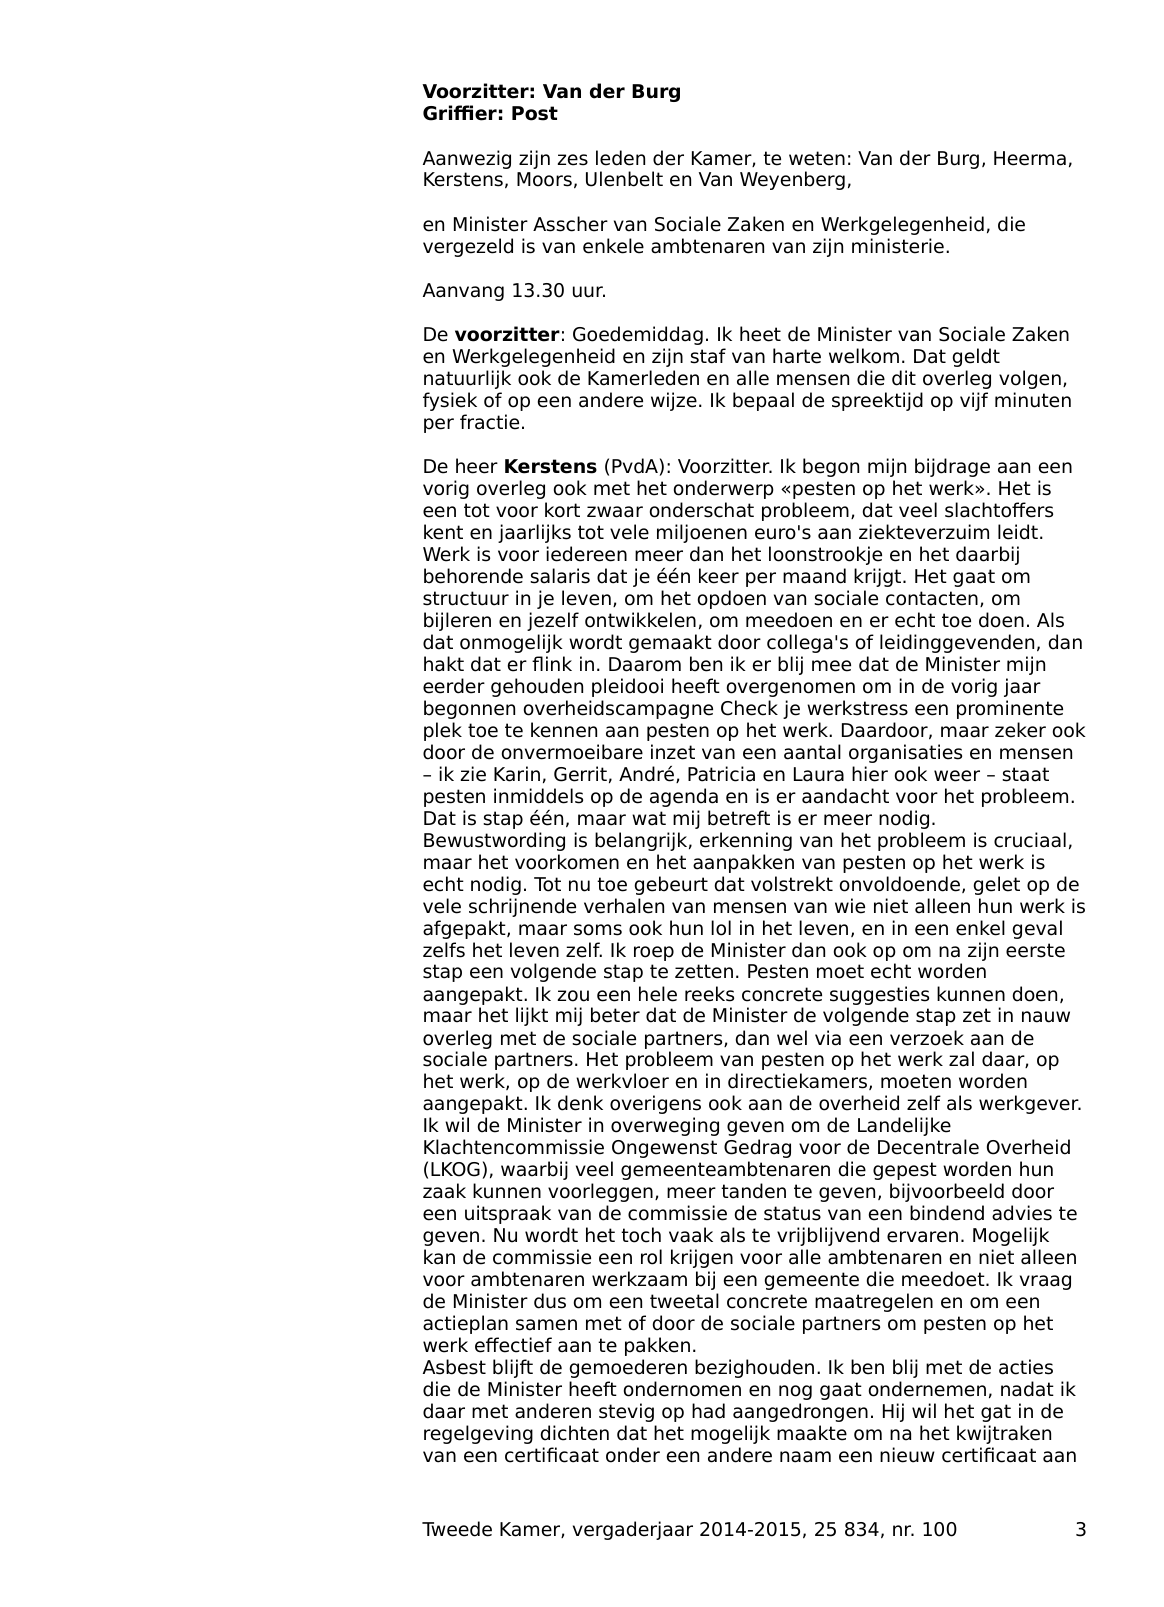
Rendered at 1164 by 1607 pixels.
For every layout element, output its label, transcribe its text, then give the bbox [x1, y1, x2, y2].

text Aanwezig zijn zes leden der Kamer, te weten: Van der Burg, Heerma, Kerstens, Moors, Ulenbelt en Van Weyenberg, [422, 147, 1087, 191]
text Aanvang 13.30 uur. [422, 280, 1087, 302]
text De heer Kerstens (PvdA): Voorzitter. Ik begon mijn bijdrage aan een vorig overleg ook met het onderwerp «pesten op het werk». Het is een tot voor kort zwaar onderschat probleem, dat veel slachtoffers kent en jaarlijks tot vele miljoenen euro's aan ziekteverzuim leidt. Werk is voor iedereen meer dan het loonstrookje en het daarbij behorende salaris dat je één keer per maand krijgt. Het gaat om structuur in je leven, om het opdoen van sociale contacten, om bijleren en jezelf ontwikkelen, om meedoen en er echt toe doen. Als dat onmogelijk wordt gemaakt door collega's of leidinggevenden, dan hakt dat er flink in. Daarom ben ik er blij mee dat de Minister mijn eerder gehouden pleidooi heeft overgenomen om in de vorig jaar begonnen overheidscampagne Check je werkstress een prominente plek toe te kennen aan pesten op het werk. Daardoor, maar zeker ook door de onvermoeibare inzet van een aantal organisaties en mensen – ik zie Karin, Gerrit, André, Patricia en Laura hier ook weer – staat pesten inmiddels op de agenda en is er aandacht voor het probleem. Dat is stap één, maar wat mij betreft is er meer nodig. [422, 456, 1087, 829]
text en Minister Asscher van Sociale Zaken en Werkgelegenheid, die vergezeld is van enkele ambtenaren van zijn ministerie. [422, 213, 1087, 257]
text Griffier: Post [422, 103, 1087, 125]
text Asbest blijft de gemoederen bezighouden. Ik ben blij met de acties die de Minister heeft ondernomen en nog gaat ondernemen, nadat ik daar met anderen stevig op had aangedrongen. Hij wil het gat in de regelgeving dichten dat het mogelijk maakte om na het kwijtraken van een certificaat onder een andere naam een nieuw certificaat aan [422, 1357, 1087, 1467]
text Voorzitter: Van der Burg [422, 81, 1087, 103]
text De voorzitter: Goedemiddag. Ik heet de Minister van Sociale Zaken en Werkgelegenheid en zijn staf van harte welkom. Dat geldt natuurlijk ook de Kamerleden en alle mensen die dit overleg volgen, fysiek of op een andere wijze. Ik bepaal de spreektijd op vijf minuten per fractie. [422, 324, 1087, 434]
text Bewustwording is belangrijk, erkenning van het probleem is cruciaal, maar het voorkomen en het aanpakken van pesten op het werk is echt nodig. Tot nu toe gebeurt dat volstrekt onvoldoende, gelet op de vele schrijnende verhalen van mensen van wie niet alleen hun werk is afgepakt, maar soms ook hun lol in het leven, en in een enkel geval zelfs het leven zelf. Ik roep de Minister dan ook op om na zijn eerste stap een volgende stap te zetten. Pesten moet echt worden aangepakt. Ik zou een hele reeks concrete suggesties kunnen doen, maar het lijkt mij beter dat de Minister de volgende stap zet in nauw overleg met de sociale partners, dan wel via een verzoek aan de sociale partners. Het probleem van pesten op het werk zal daar, op het werk, op de werkvloer en in directiekamers, moeten worden aangepakt. Ik denk overigens ook aan de overheid zelf als werkgever. Ik wil de Minister in overweging geven om de Landelijke Klachtencommissie Ongewenst Gedrag voor de Decentrale Overheid (LKOG), waarbij veel gemeenteambtenaren die gepest worden hun zaak kunnen voorleggen, meer tanden te geven, bijvoorbeeld door een uitspraak van de commissie de status van een bindend advies te geven. Nu wordt het toch vaak als te vrijblijvend ervaren. Mogelijk kan de commissie een rol krijgen voor alle ambtenaren en niet alleen voor ambtenaren werkzaam bij een gemeente die meedoet. Ik vraag de Minister dus om een tweetal concrete maatregelen en om een actieplan samen met of door de sociale partners om pesten op het werk effectief aan te pakken. [422, 829, 1087, 1357]
